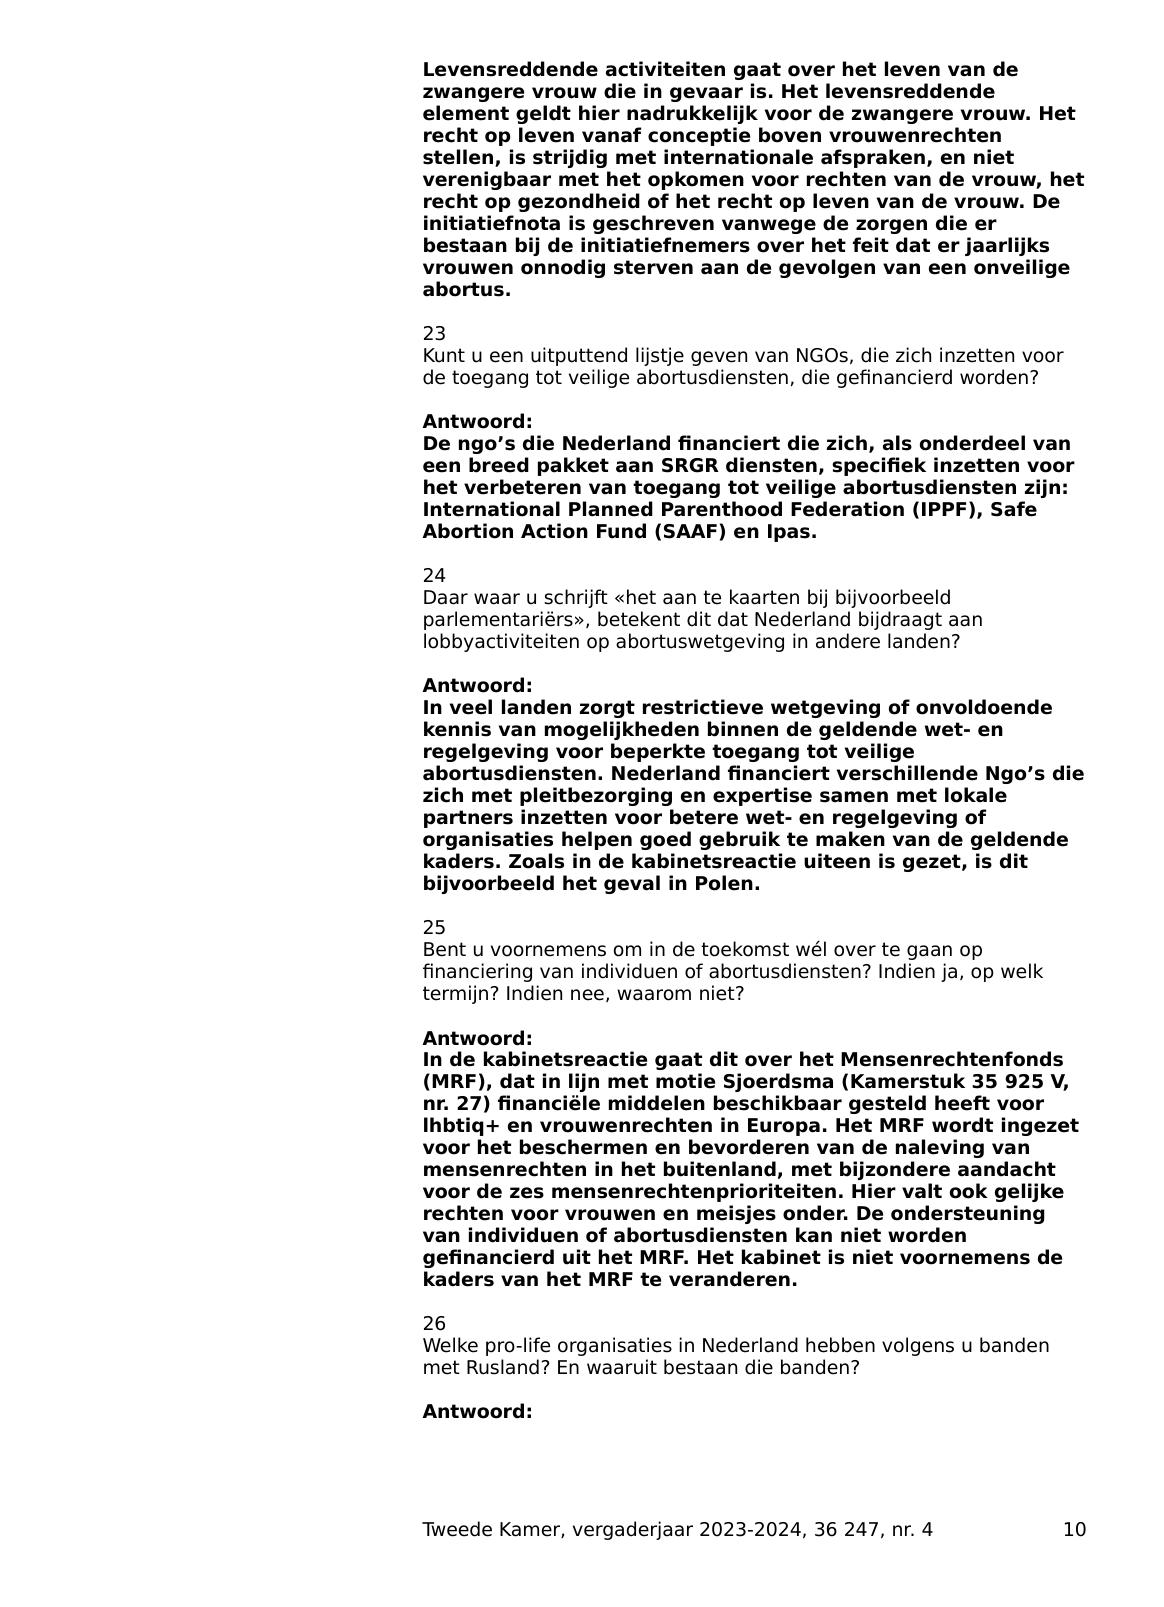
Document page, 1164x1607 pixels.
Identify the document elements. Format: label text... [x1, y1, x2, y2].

text In de kabinetsreactie gaat dit over het Mensenrechtenfonds (MRF), dat in lijn met motie Sjoerdsma (Kamerstuk 35 925 V, nr. 27) financiële middelen beschikbaar gesteld heeft voor lhbtiq+ en vrouwenrechten in Europa. Het MRF wordt ingezet voor het beschermen en bevorderen van de naleving van mensenrechten in het buitenland, met bijzondere aandacht voor de zes mensenrechtenprioriteiten. Hier valt ook gelijke rechten voor vrouwen en meisjes onder. De ondersteuning van individuen of abortusdiensten kan niet worden gefinancierd uit het MRF. Het kabinet is niet voornemens de kaders van het MRF te veranderen. [422, 1049, 1087, 1291]
text Antwoord: [422, 411, 1087, 433]
text Levensreddende activiteiten gaat over het leven van de zwangere vrouw die in gevaar is. Het levensreddende element geldt hier nadrukkelijk voor de zwangere vrouw. Het recht op leven vanaf conceptie boven vrouwenrechten stellen, is strijdig met internationale afspraken, en niet verenigbaar met het opkomen voor rechten van de vrouw, het recht op gezondheid of het recht op leven van de vrouw. De initiatiefnota is geschreven vanwege de zorgen die er bestaan bij de initiatiefnemers over het feit dat er jaarlijks vrouwen onnodig sterven aan de gevolgen van een onveilige abortus. [422, 59, 1087, 301]
text De ngo’s die Nederland financiert die zich, als onderdeel van een breed pakket aan SRGR diensten, specifiek inzetten voor het verbeteren van toegang tot veilige abortusdiensten zijn: International Planned Parenthood Federation (IPPF), Safe Abortion Action Fund (SAAF) en Ipas. [422, 433, 1087, 543]
text Kunt u een uitputtend lijstje geven van NGOs, die zich inzetten voor de toegang tot veilige abortusdiensten, die gefinancierd worden? [422, 345, 1087, 389]
text 23 [422, 323, 1087, 345]
text Daar waar u schrijft «het aan te kaarten bij bijvoorbeeld parlementariërs», betekent dit dat Nederland bijdraagt aan lobbyactiviteiten op abortuswetgeving in andere landen? [422, 587, 1087, 653]
text 26 [422, 1313, 1087, 1335]
text In veel landen zorgt restrictieve wetgeving of onvoldoende kennis van mogelijkheden binnen de geldende wet- en regelgeving voor beperkte toegang tot veilige abortusdiensten. Nederland financiert verschillende Ngo’s die zich met pleitbezorging en expertise samen met lokale partners inzetten voor betere wet- en regelgeving of organisaties helpen goed gebruik te maken van de geldende kaders. Zoals in de kabinetsreactie uiteen is gezet, is dit bijvoorbeeld het geval in Polen. [422, 697, 1087, 895]
text Antwoord: [422, 1027, 1087, 1049]
text 24 [422, 565, 1087, 587]
text Welke pro-life organisaties in Nederland hebben volgens u banden met Rusland? En waaruit bestaan die banden? [422, 1335, 1087, 1379]
text Antwoord: [422, 1401, 1087, 1423]
text Bent u voornemens om in de toekomst wél over te gaan op financiering van individuen of abortusdiensten? Indien ja, op welk termijn? Indien nee, waarom niet? [422, 939, 1087, 1005]
text 25 [422, 917, 1087, 939]
text Antwoord: [422, 675, 1087, 697]
